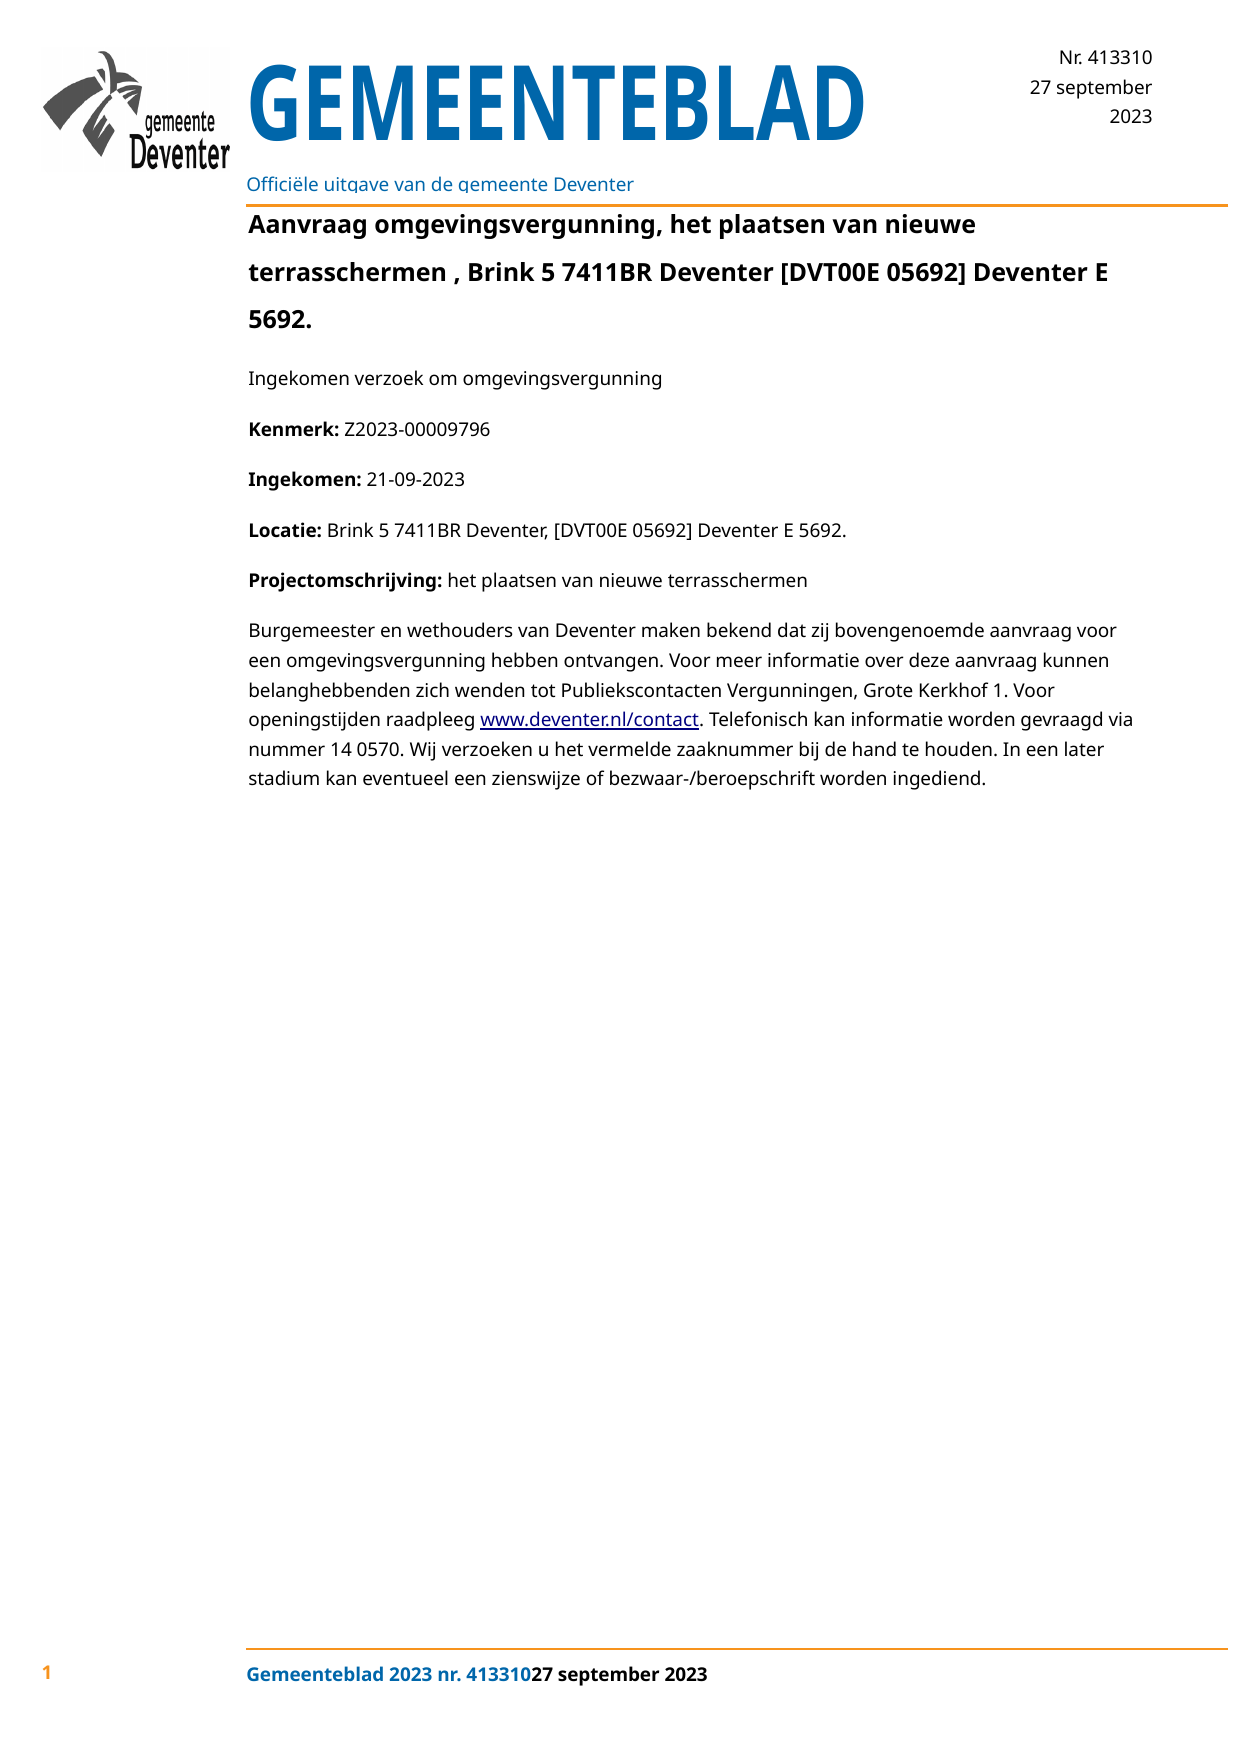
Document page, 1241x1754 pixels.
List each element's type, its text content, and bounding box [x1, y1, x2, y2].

text Locatie: Brink 5 7411BR Deventer, [DVT00E 05692] Deventer E 5692. [248, 517, 1152, 542]
text Projectomschrijving: het plaatsen van nieuwe terrasschermen [248, 567, 1152, 593]
text Burgemeester en wethouders van Deventer maken bekend dat zij bovengenoemde aanvraag voor een omgevingsvergunning hebben ontvangen. Voor meer informatie over deze aanvraag kunnen belanghebbenden zich wenden tot Publiekscontacten Vergunningen, Grote Kerkhof 1. Voor openingstijden raadpleeg www.deventer.nl/contact. Telefonisch kan informatie worden gevraagd via nummer 14 0570. Wij verzoeken u het vermelde zaaknummer bij de hand te houden. In een later stadium kan eventueel een zienswijze of bezwaar-/beroepschrift worden ingediend. [248, 618, 1152, 791]
text Ingekomen verzoek om omgevingsvergunning [248, 366, 1152, 391]
picture [41, 47, 231, 172]
text Kenmerk: Z2023-00009796 [248, 416, 1152, 442]
text Aanvraag omgevingsvergunning, het plaatsen van nieuwe terrasschermen , Brink 5 7411BR Deventer [DVT00E 05692] Deventer E 5692. [248, 207, 1152, 336]
text Ingekomen: 21-09-2023 [248, 466, 1152, 492]
